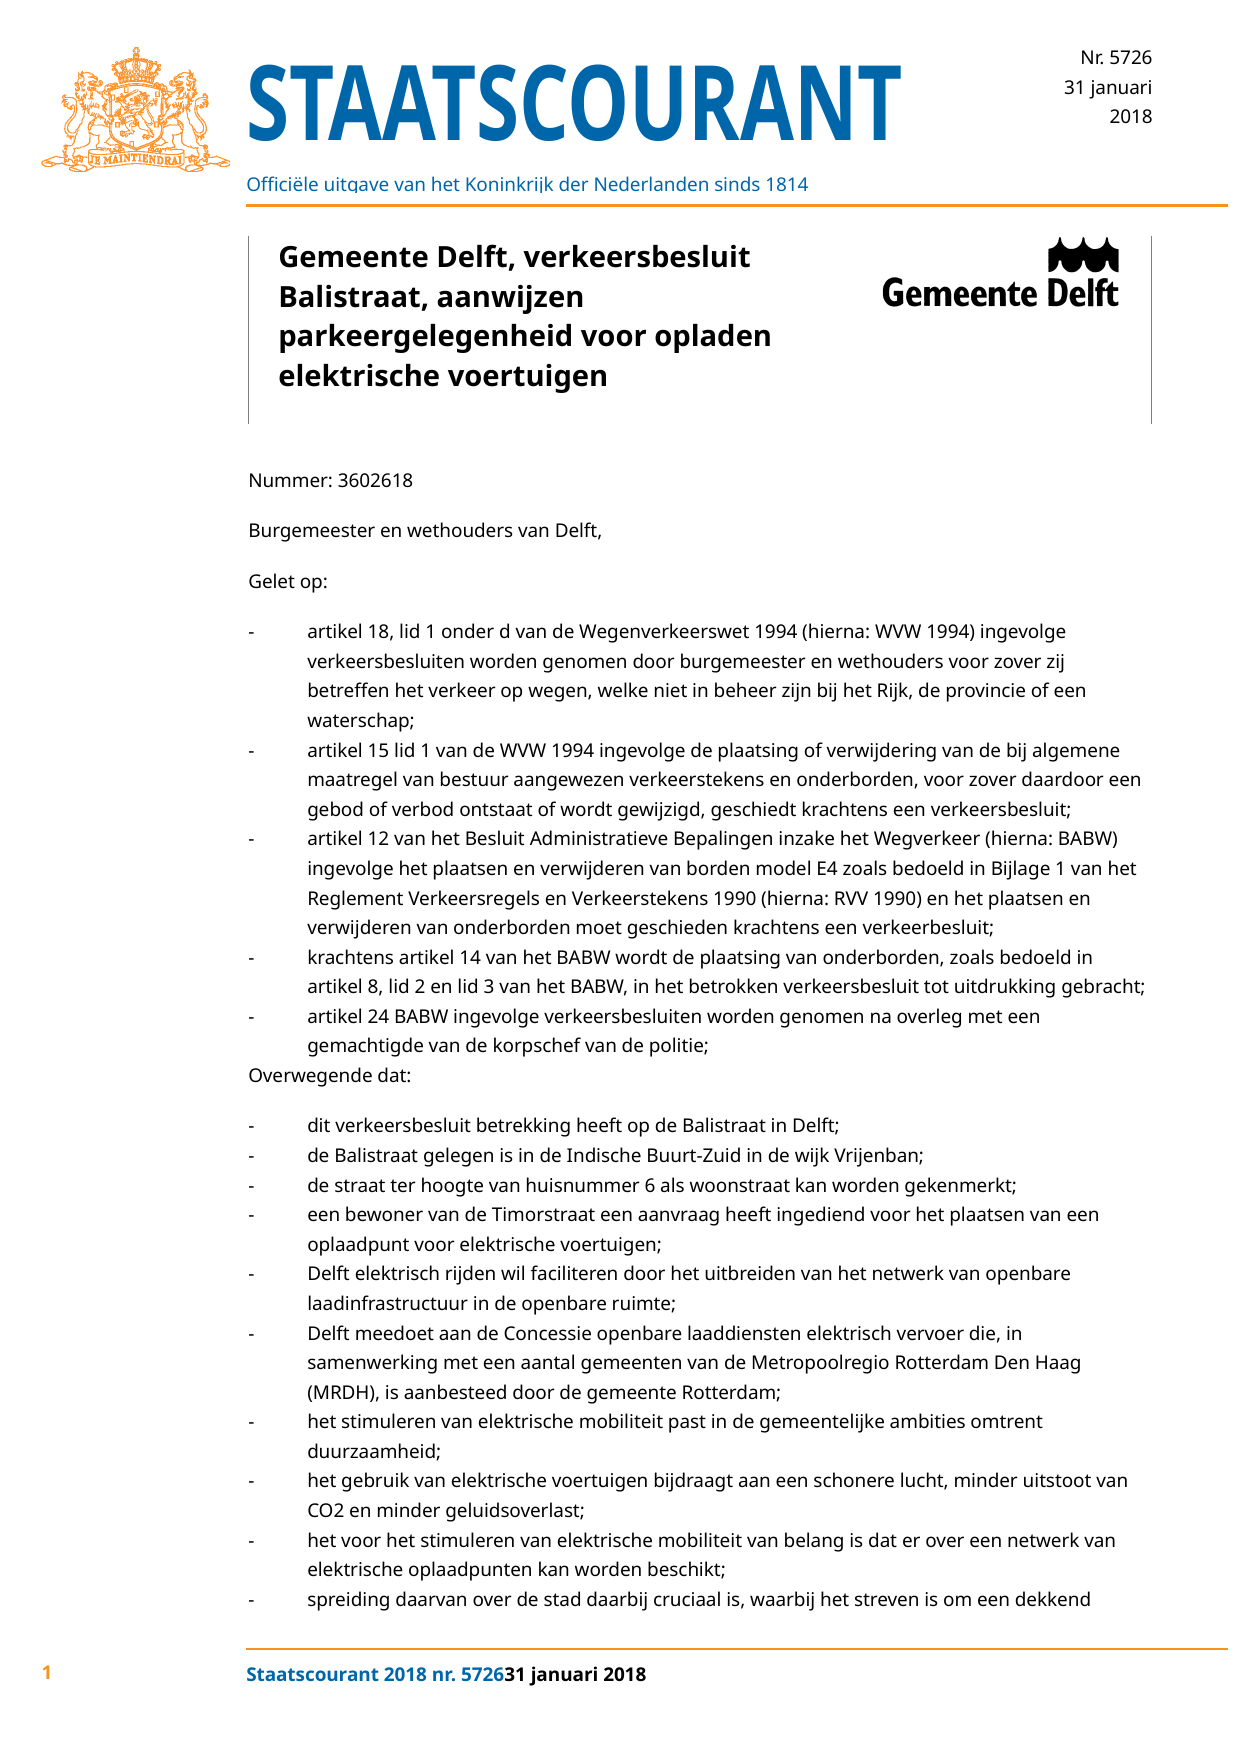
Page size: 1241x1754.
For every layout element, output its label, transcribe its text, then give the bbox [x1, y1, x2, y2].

text Burgemeester en wethouders van Delft, [248, 518, 1152, 543]
text Overwegende dat: [248, 1062, 1152, 1088]
list Delft meedoet aan de Concessie openbare laaddiensten elektrisch vervoer die, in samenwerking met een aantal gemeenten van de Metropoolregio Rotterdam Den Haag (MRDH), is aanbesteed door de gemeente Rotterdam; [248, 1320, 1152, 1405]
text Gelet op: [248, 568, 1152, 594]
list dit verkeersbesluit betrekking heeft op de Balistraat in Delft; [248, 1113, 1152, 1138]
list de Balistraat gelegen is in de Indische Buurt-Zuid in de wijk Vrijenban; [248, 1142, 1152, 1168]
list artikel 15 lid 1 van de WVW 1994 ingevolge de plaatsing of verwijdering van de bij algemene maatregel van bestuur aangewezen verkeerstekens en onderborden, voor zover daardoor een gebod of verbod ontstaat of wordt gewijzigd, geschiedt krachtens een verkeersbesluit; [248, 737, 1152, 822]
list artikel 24 BABW ingevolge verkeersbesluiten worden genomen na overleg met een gemachtigde van de korpschef van de politie; [248, 1003, 1152, 1058]
table_header [850, 236, 1151, 424]
picture [41, 47, 231, 172]
list de straat ter hoogte van huisnummer 6 als woonstraat kan worden gekenmerkt; [248, 1172, 1152, 1198]
list artikel 18, lid 1 onder d van de Wegenverkeerswet 1994 (hierna: WVW 1994) ingevolge verkeersbesluiten worden genomen door burgemeester en wethouders voor zover zij betreffen het verkeer op wegen, welke niet in beheer zijn bij het Rijk, de provincie of een waterschap; [248, 618, 1152, 733]
list het voor het stimuleren van elektrische mobiliteit van belang is dat er over een netwerk van elektrische oplaadpunten kan worden beschikt; [248, 1527, 1152, 1582]
list krachtens artikel 14 van het BABW wordt de plaatsing van onderborden, zoals bedoeld in artikel 8, lid 2 en lid 3 van het BABW, in het betrokken verkeersbesluit tot uitdrukking gebracht; [248, 944, 1152, 999]
picture [882, 236, 1119, 309]
list artikel 12 van het Besluit Administratieve Bepalingen inzake het Wegverkeer (hierna: BABW) ingevolge het plaatsen en verwijderen van borden model E4 zoals bedoeld in Bijlage 1 van het Reglement Verkeersregels en Verkeerstekens 1990 (hierna: RVV 1990) en het plaatsen en verwijderen van onderborden moet geschieden krachtens een verkeerbesluit; [248, 826, 1152, 940]
table_header Gemeente Delft, verkeersbesluit Balistraat, aanwijzen parkeergelegenheid voor opladen elektrische voertuigen [249, 236, 850, 424]
list een bewoner van de Timorstraat een aanvraag heeft ingediend voor het plaatsen van een oplaadpunt voor elektrische voertuigen; [248, 1201, 1152, 1257]
text Nummer: 3602618 [248, 467, 1152, 493]
list Delft elektrisch rijden wil faciliteren door het uitbreiden van het netwerk van openbare laadinfrastructuur in de openbare ruimte; [248, 1261, 1152, 1316]
list spreiding daarvan over de stad daarbij cruciaal is, waarbij het streven is om een dekkend [248, 1586, 1152, 1612]
list het stimuleren van elektrische mobiliteit past in de gemeentelijke ambities omtrent duurzaamheid; [248, 1408, 1152, 1464]
list het gebruik van elektrische voertuigen bijdraagt aan een schonere lucht, minder uitstoot van CO2 en minder geluidsoverlast; [248, 1468, 1152, 1523]
